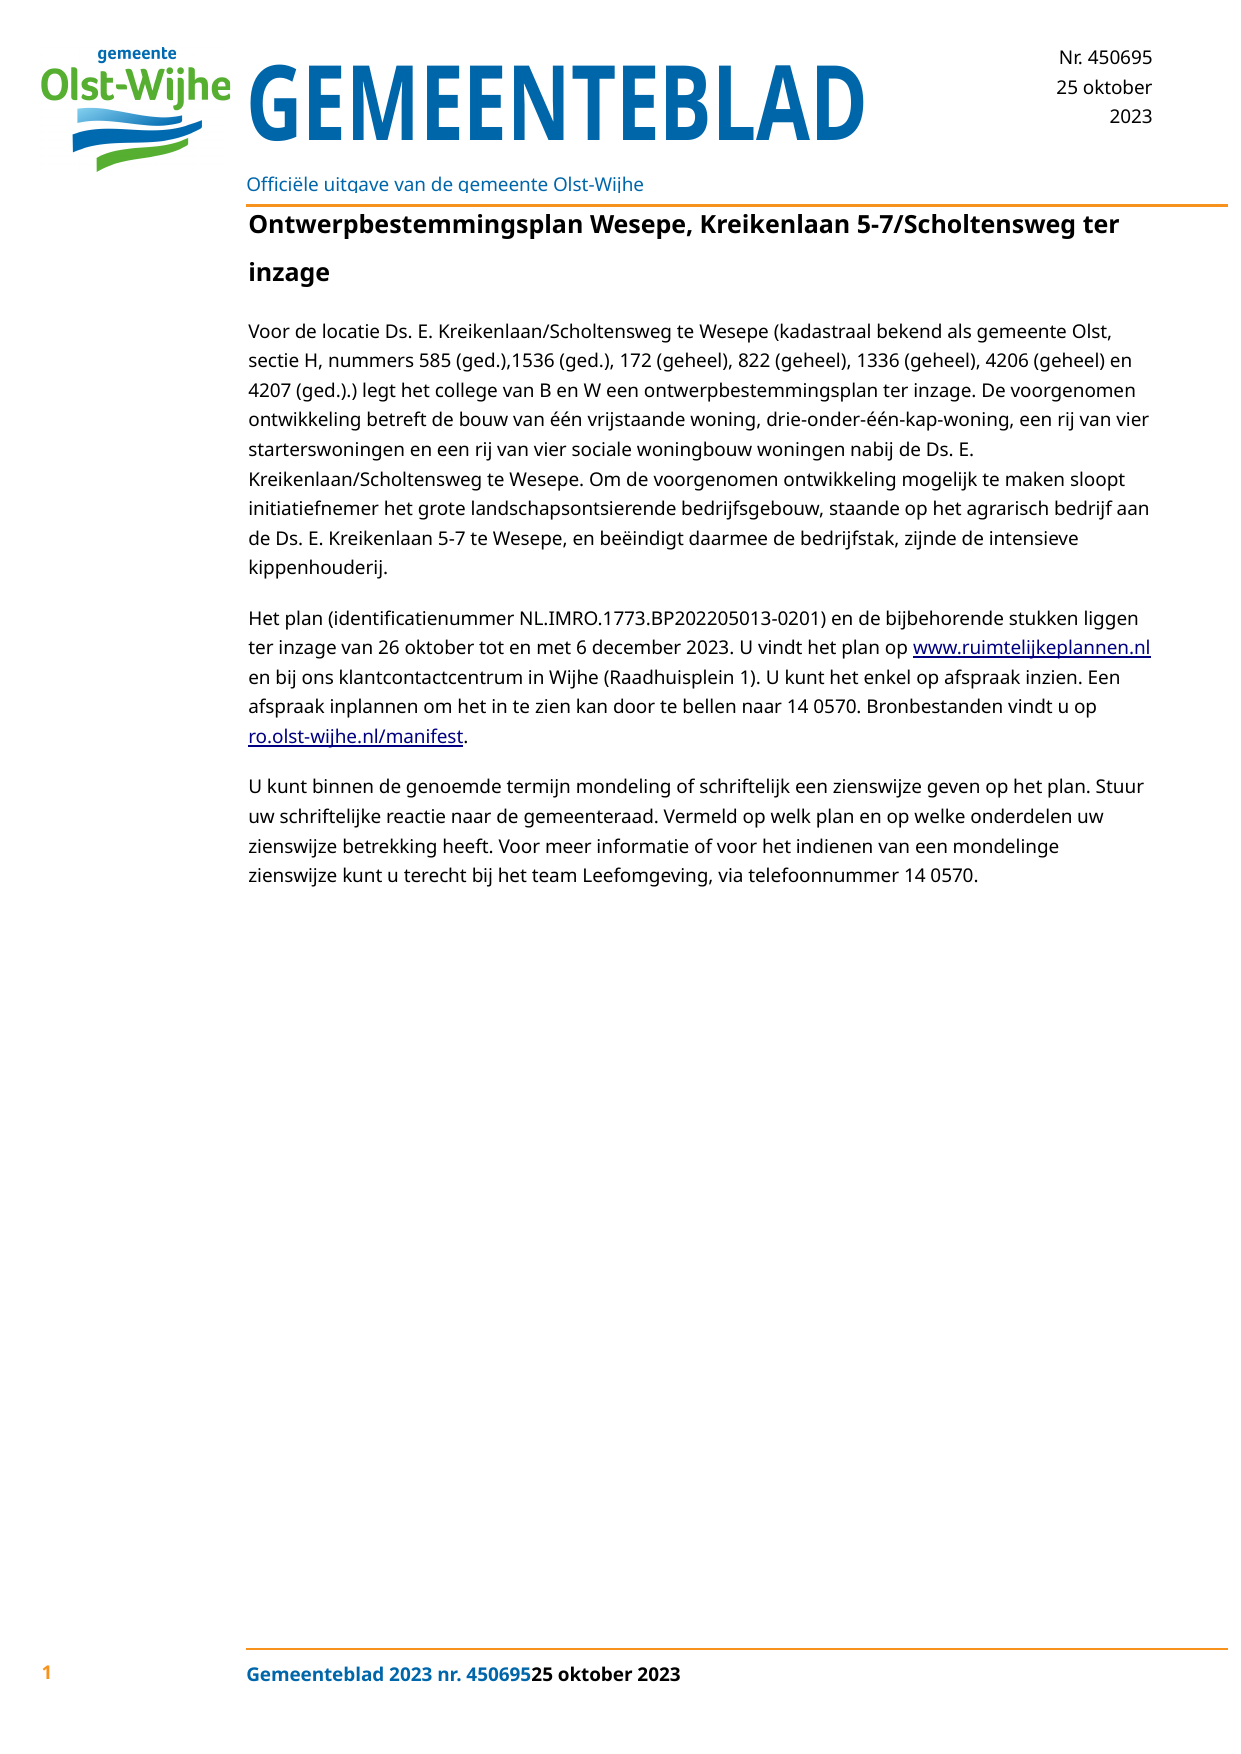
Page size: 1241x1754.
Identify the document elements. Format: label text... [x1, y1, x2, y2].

picture [41, 47, 231, 172]
text Ontwerpbestemmingsplan Wesepe, Kreikenlaan 5-7/Scholtensweg ter inzage [248, 207, 1152, 288]
text Voor de locatie Ds. E. Kreikenlaan/Scholtensweg te Wesepe (kadastraal bekend als gemeente Olst, sectie H, nummers 585 (ged.),1536 (ged.), 172 (geheel), 822 (geheel), 1336 (geheel), 4206 (geheel) en 4207 (ged.).) legt het college van B en W een ontwerpbestemmingsplan ter inzage. De voorgenomen ontwikkeling betreft de bouw van één vrijstaande woning, drie-onder-één-kap-woning, een rij van vier starterswoningen en een rij van vier sociale woningbouw woningen nabij de Ds. E. Kreikenlaan/Scholtensweg te Wesepe. Om de voorgenomen ontwikkeling mogelijk te maken sloopt initiatiefnemer het grote landschapsontsierende bedrijfsgebouw, staande op het agrarisch bedrijf aan de Ds. E. Kreikenlaan 5-7 te Wesepe, en beëindigt daarmee de bedrijfstak, zijnde de intensieve kippenhouderij. [248, 318, 1152, 580]
text U kunt binnen de genoemde termijn mondeling of schriftelijk een zienswijze geven op het plan. Stuur uw schriftelijke reactie naar de gemeenteraad. Vermeld op welk plan en op welke onderdelen uw zienswijze betrekking heeft. Voor meer informatie of voor het indienen van een mondelinge zienswijze kunt u terecht bij het team Leefomgeving, via telefoonnummer 14 0570. [248, 774, 1152, 888]
text Het plan (identificatienummer NL.IMRO.1773.BP202205013-0201) en de bijbehorende stukken liggen ter inzage van 26 oktober tot en met 6 december 2023. U vindt het plan op www.ruimtelijkeplannen.nl en bij ons klantcontactcentrum in Wijhe (Raadhuisplein 1). U kunt het enkel op afspraak inzien. Een afspraak inplannen om het in te zien kan door te bellen naar 14 0570. Bronbestanden vindt u op ro.olst-wijhe.nl/manifest. [248, 605, 1152, 749]
